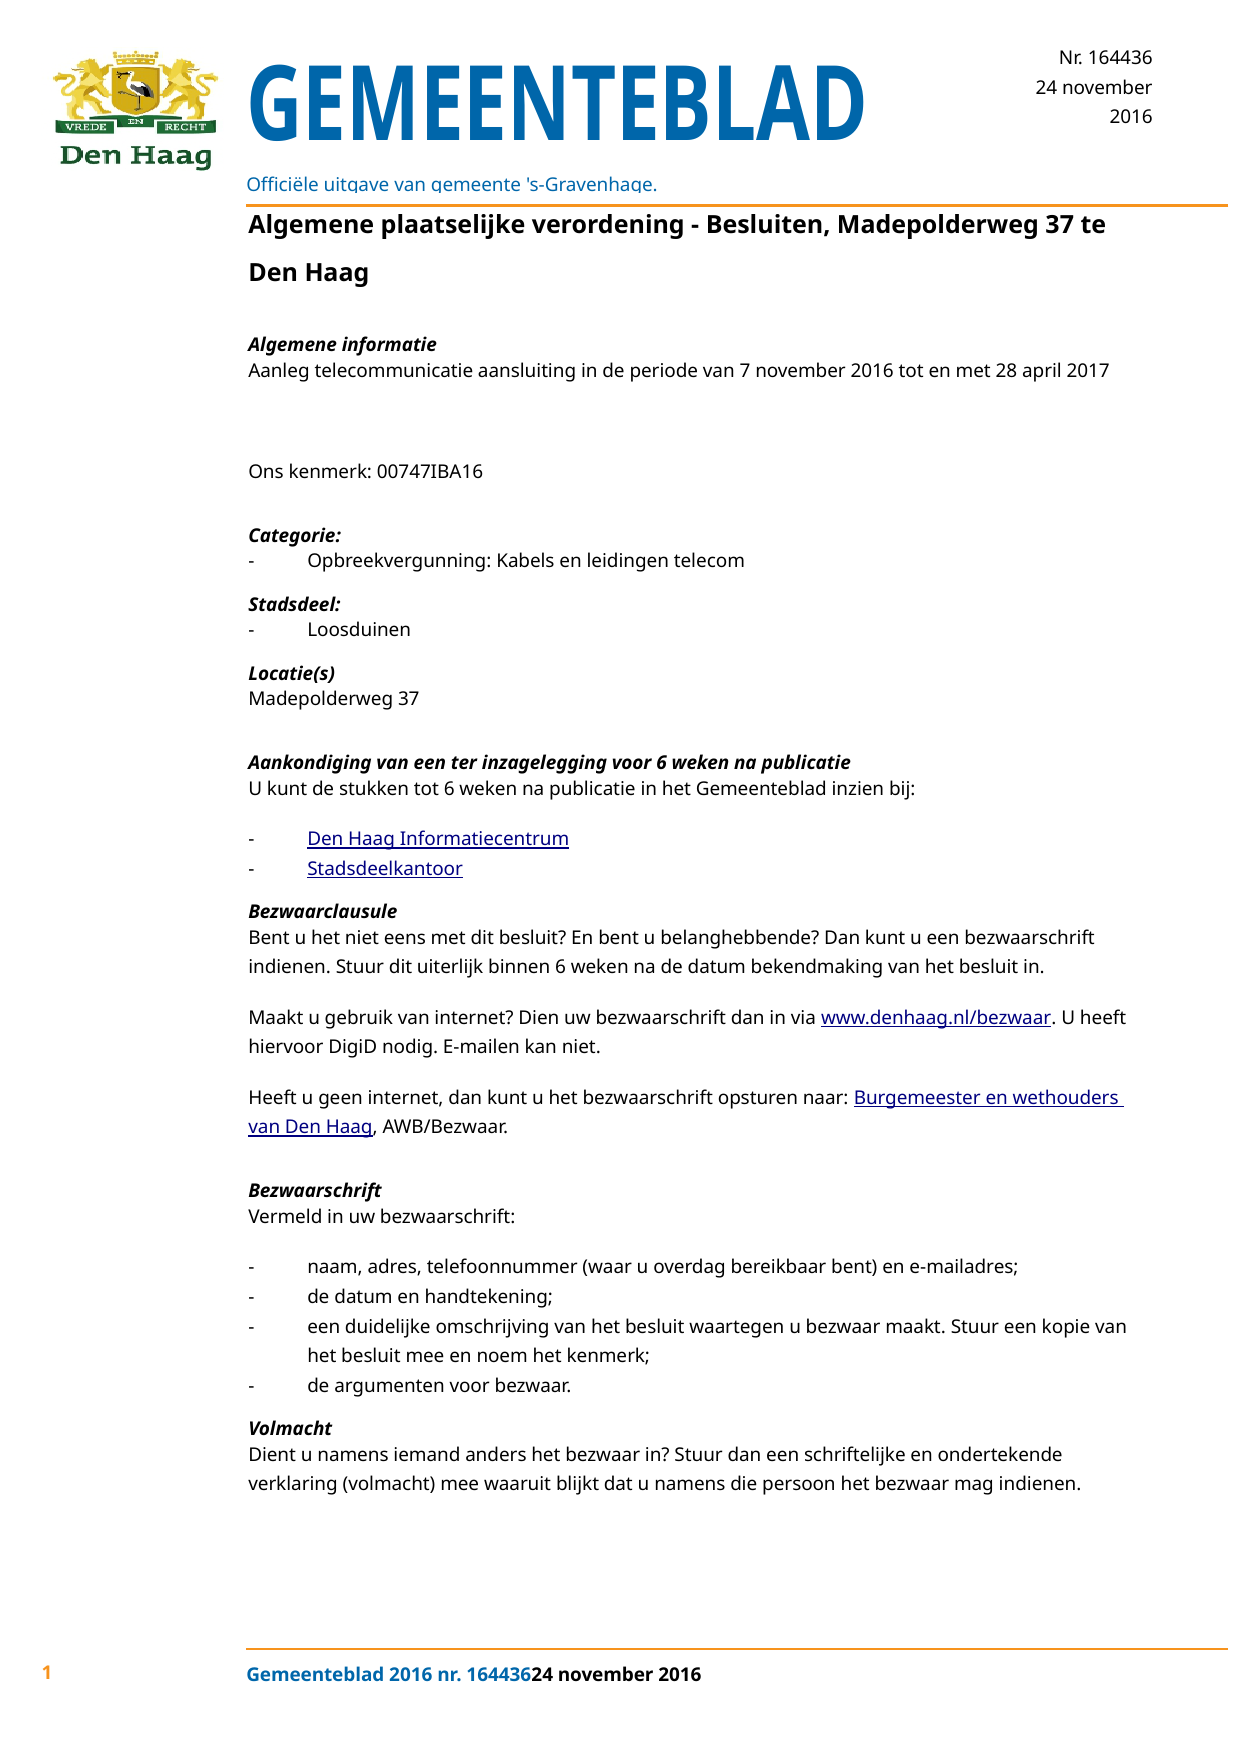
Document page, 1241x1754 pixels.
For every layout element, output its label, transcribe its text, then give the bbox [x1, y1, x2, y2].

text Heeft u geen internet, dan kunt u het bezwaarschrift opsturen naar: Burgemeester en wethouders van Den Haag, AWB/Bezwaar. [248, 1084, 1152, 1139]
list Stadsdeelkantoor [248, 855, 1152, 881]
list Loosduinen [248, 617, 1152, 642]
text Stadsdeel: [248, 591, 1152, 617]
text Categorie: [248, 522, 1152, 548]
list Den Haag Informatiecentrum [248, 826, 1152, 851]
text U kunt de stukken tot 6 weken na publicatie in het Gemeenteblad inzien bij: [248, 775, 1152, 801]
text Aankondiging van een ter inzagelegging voor 6 weken na publicatie [248, 749, 1152, 775]
list een duidelijke omschrijving van het besluit waartegen u bezwaar maakt. Stuur een kopie van het besluit mee en noem het kenmerk; [248, 1313, 1152, 1368]
list naam, adres, telefoonnummer (waar u overdag bereikbaar bent) en e-mailadres; [248, 1254, 1152, 1279]
list Opbreekvergunning: Kabels en leidingen telecom [248, 548, 1152, 573]
text Madepolderweg 37 [248, 685, 1152, 711]
text Bezwaarclausule [248, 898, 1152, 924]
text Bezwaarschrift [248, 1177, 1152, 1203]
list de datum en handtekening; [248, 1283, 1152, 1309]
text Algemene informatie [248, 331, 1152, 357]
text Ons kenmerk: 00747IBA16 [248, 458, 1152, 484]
text Maakt u gebruik van internet? Dien uw bezwaarschrift dan in via www.denhaag.nl/bezwaar. U heeft hiervoor DigiD nodig. E-mailen kan niet. [248, 1004, 1152, 1059]
text Algemene plaatselijke verordening - Besluiten, Madepolderweg 37 te Den Haag [248, 207, 1152, 288]
text Volmacht [248, 1415, 1152, 1441]
text Aanleg telecommunicatie aansluiting in de periode van 7 november 2016 tot en met 28 april 2017 [248, 357, 1152, 383]
text Vermeld in uw bezwaarschrift: [248, 1203, 1152, 1229]
picture [41, 47, 231, 172]
text Locatie(s) [248, 660, 1152, 685]
list de argumenten voor bezwaar. [248, 1372, 1152, 1398]
text Bent u het niet eens met dit besluit? En bent u belanghebbende? Dan kunt u een bezwaarschrift indienen. Stuur dit uiterlijk binnen 6 weken na de datum bekendmaking van het besluit in. [248, 924, 1152, 979]
text Dient u namens iemand anders het bezwaar in? Stuur dan een schriftelijke en ondertekende verklaring (volmacht) mee waaruit blijkt dat u namens die persoon het bezwaar mag indienen. [248, 1441, 1152, 1496]
